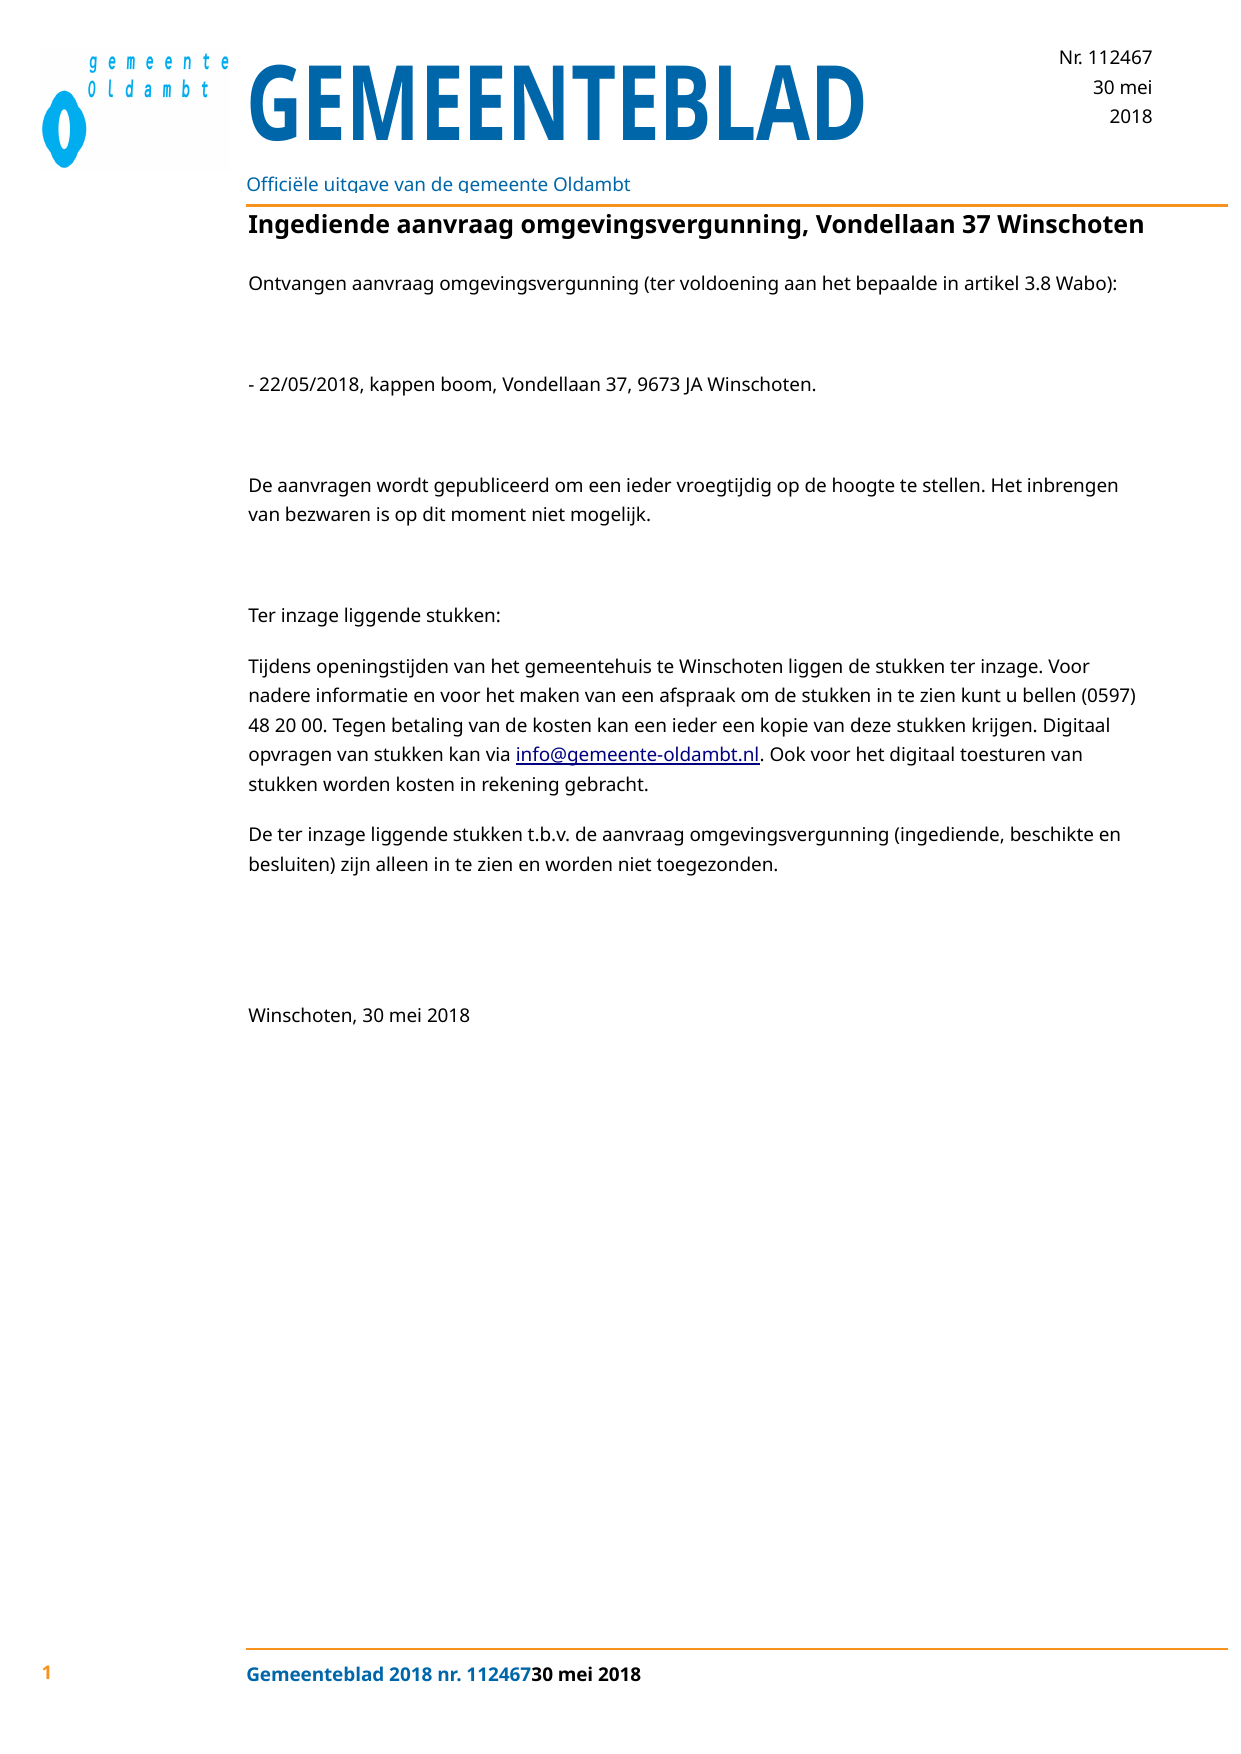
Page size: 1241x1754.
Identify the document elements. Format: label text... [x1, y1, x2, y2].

text - 22/05/2018, kappen boom, Vondellaan 37, 9673 JA Winschoten. [248, 371, 1152, 397]
text De aanvragen wordt gepubliceerd om een ieder vroegtijdig op de hoogte te stellen. Het inbrengen van bezwaren is op dit moment niet mogelijk. [248, 472, 1152, 527]
text De ter inzage liggende stukken t.b.v. de aanvraag omgevingsvergunning (ingediende, beschikte en besluiten) zijn alleen in te zien en worden niet toegezonden. [248, 822, 1152, 877]
picture [41, 47, 231, 172]
text Ingediende aanvraag omgevingsvergunning, Vondellaan 37 Winschoten [248, 207, 1152, 241]
text Ontvangen aanvraag omgevingsvergunning (ter voldoening aan het bepaalde in artikel 3.8 Wabo): [248, 270, 1152, 296]
text Tijdens openingstijden van het gemeentehuis te Winschoten liggen de stukken ter inzage. Voor nadere informatie en voor het maken van een afspraak om de stukken in te zien kunt u bellen (0597) 48 20 00. Tegen betaling van de kosten kan een ieder een kopie van deze stukken krijgen. Digitaal opvragen van stukken kan via info@gemeente-oldambt.nl. Ook voor het digitaal toesturen van stukken worden kosten in rekening gebracht. [248, 653, 1152, 797]
text Ter inzage liggende stukken: [248, 602, 1152, 628]
text Winschoten, 30 mei 2018 [248, 1002, 1152, 1028]
